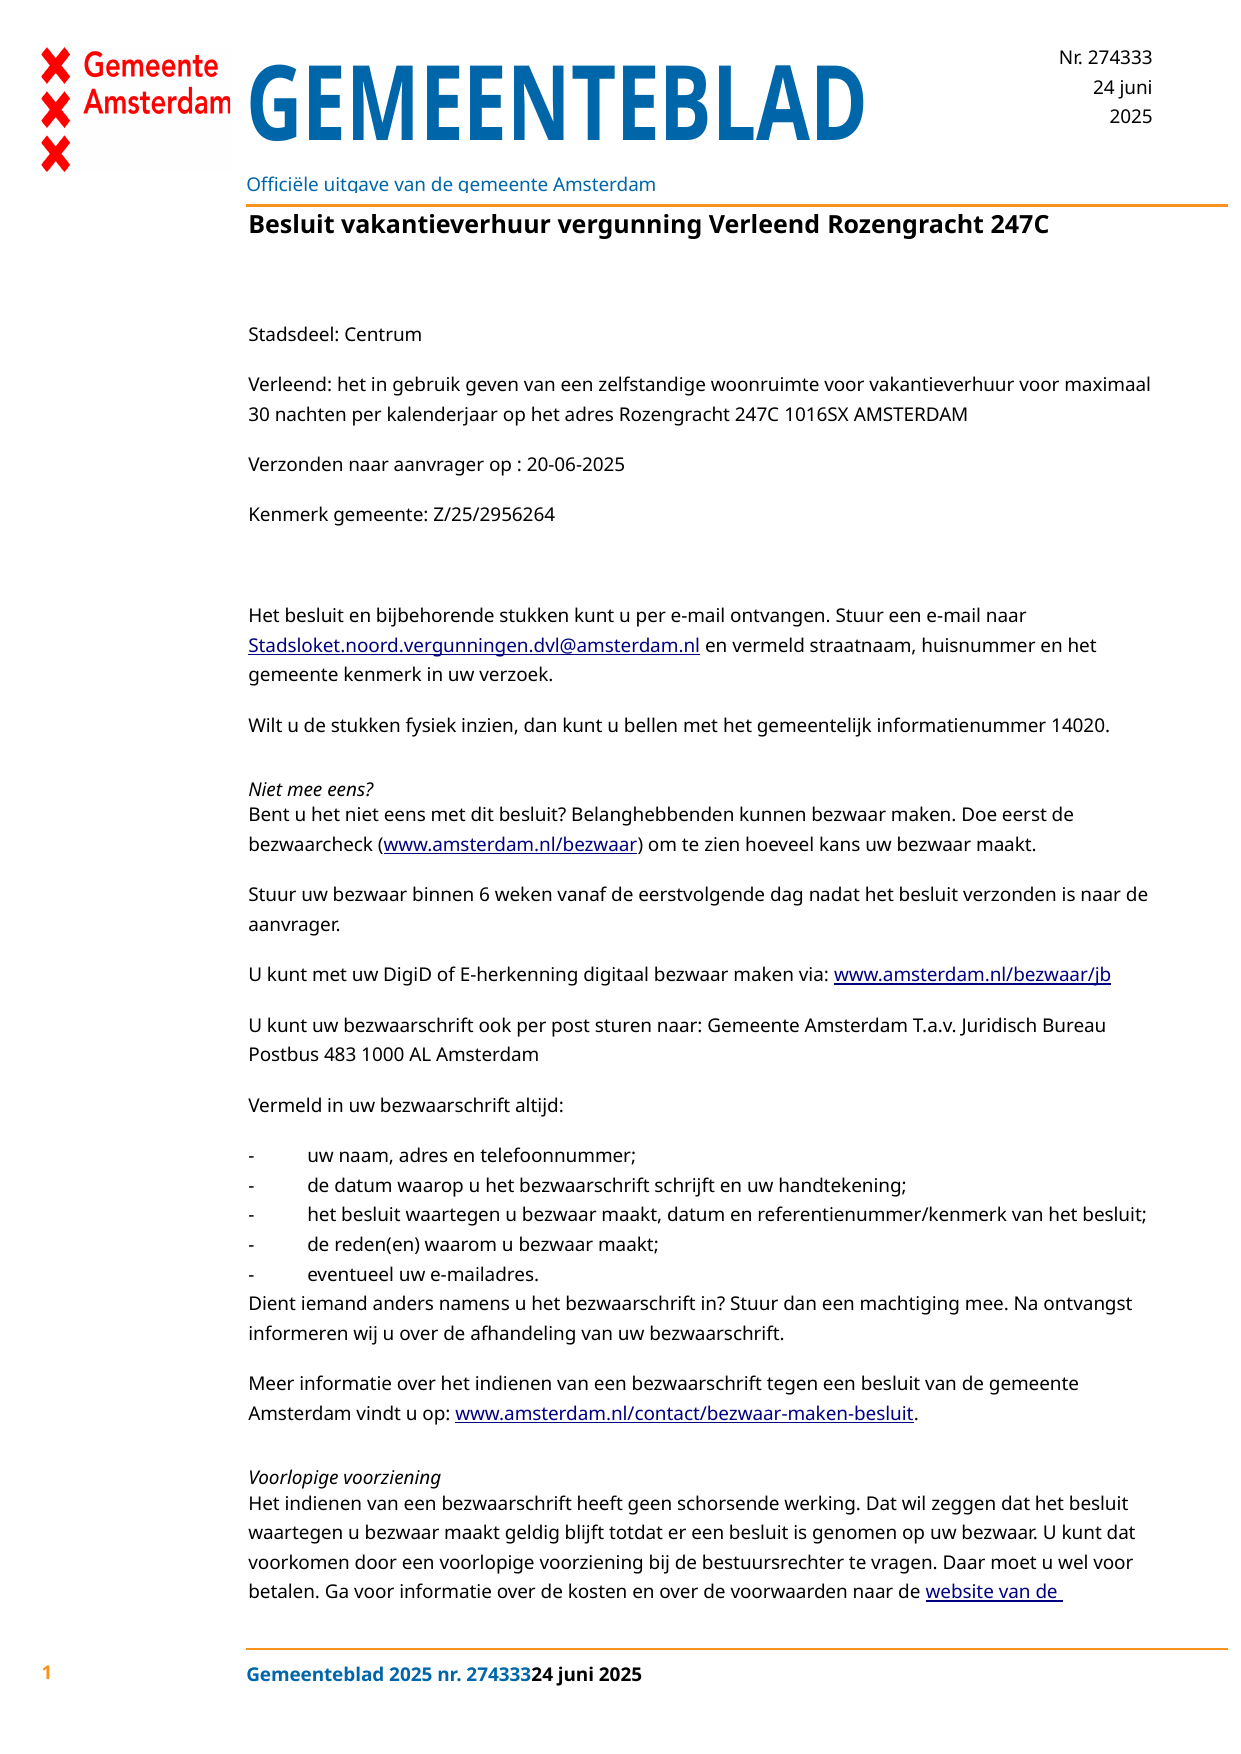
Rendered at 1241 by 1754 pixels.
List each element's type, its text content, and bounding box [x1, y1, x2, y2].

text Wilt u de stukken fysiek inzien, dan kunt u bellen met het gemeentelijk informatienummer 14020. [248, 712, 1152, 738]
text Bent u het niet eens met dit besluit? Belanghebbenden kunnen bezwaar maken. Doe eerst de bezwaarcheck (www.amsterdam.nl/bezwaar) om te zien hoeveel kans uw bezwaar maakt. [248, 802, 1152, 857]
list de reden(en) waarom u bezwaar maakt; [248, 1231, 1152, 1257]
text Meer informatie over het indienen van een bezwaarschrift tegen een besluit van de gemeente Amsterdam vindt u op: www.amsterdam.nl/contact/bezwaar-maken-besluit. [248, 1370, 1152, 1426]
list het besluit waartegen u bezwaar maakt, datum en referentienummer/kenmerk van het besluit; [248, 1202, 1152, 1227]
text Vermeld in uw bezwaarschrift altijd: [248, 1092, 1152, 1118]
text U kunt uw bezwaarschrift ook per post sturen naar: Gemeente Amsterdam T.a.v. Juridisch Bureau Postbus 483 1000 AL Amsterdam [248, 1012, 1152, 1067]
picture [41, 47, 231, 172]
text Verleend: het in gebruik geven van een zelfstandige woonruimte voor vakantieverhuur voor maximaal 30 nachten per kalenderjaar op het adres Rozengracht 247C 1016SX AMSTERDAM [248, 371, 1152, 426]
text Verzonden naar aanvrager op : 20-06-2025 [248, 451, 1152, 477]
text Het indienen van een bezwaarschrift heeft geen schorsende werking. Dat wil zeggen dat het besluit waartegen u bezwaar maakt geldig blijft totdat er een besluit is genomen op uw bezwaar. U kunt dat voorkomen door een voorlopige voorziening bij de bestuursrechter te vragen. Daar moet u wel voor betalen. Ga voor informatie over de kosten en over de voorwaarden naar de website van de [248, 1490, 1152, 1604]
list de datum waarop u het bezwaarschrift schrijft en uw handtekening; [248, 1172, 1152, 1198]
text Stadsdeel: Centrum [248, 321, 1152, 346]
text Besluit vakantieverhuur vergunning Verleend Rozengracht 247C [248, 207, 1152, 241]
text Dient iemand anders namens u het bezwaarschrift in? Stuur dan een machtiging mee. Na ontvangst informeren wij u over de afhandeling van uw bezwaarschrift. [248, 1290, 1152, 1346]
text Niet mee eens? [248, 776, 1152, 802]
list uw naam, adres en telefoonnummer; [248, 1142, 1152, 1168]
text Het besluit en bijbehorende stukken kunt u per e-mail ontvangen. Stuur een e-mail naar Stadsloket.noord.vergunningen.dvl@amsterdam.nl en vermeld straatnaam, huisnummer en het gemeente kenmerk in uw verzoek. [248, 602, 1152, 687]
text Kenmerk gemeente: Z/25/2956264 [248, 502, 1152, 527]
text U kunt met uw DigiD of E-herkenning digitaal bezwaar maken via: www.amsterdam.nl/bezwaar/jb [248, 962, 1152, 987]
text Stuur uw bezwaar binnen 6 weken vanaf de eerstvolgende dag nadat het besluit verzonden is naar de aanvrager. [248, 882, 1152, 937]
list eventueel uw e-mailadres. [248, 1261, 1152, 1287]
text Voorlopige voorziening [248, 1464, 1152, 1490]
